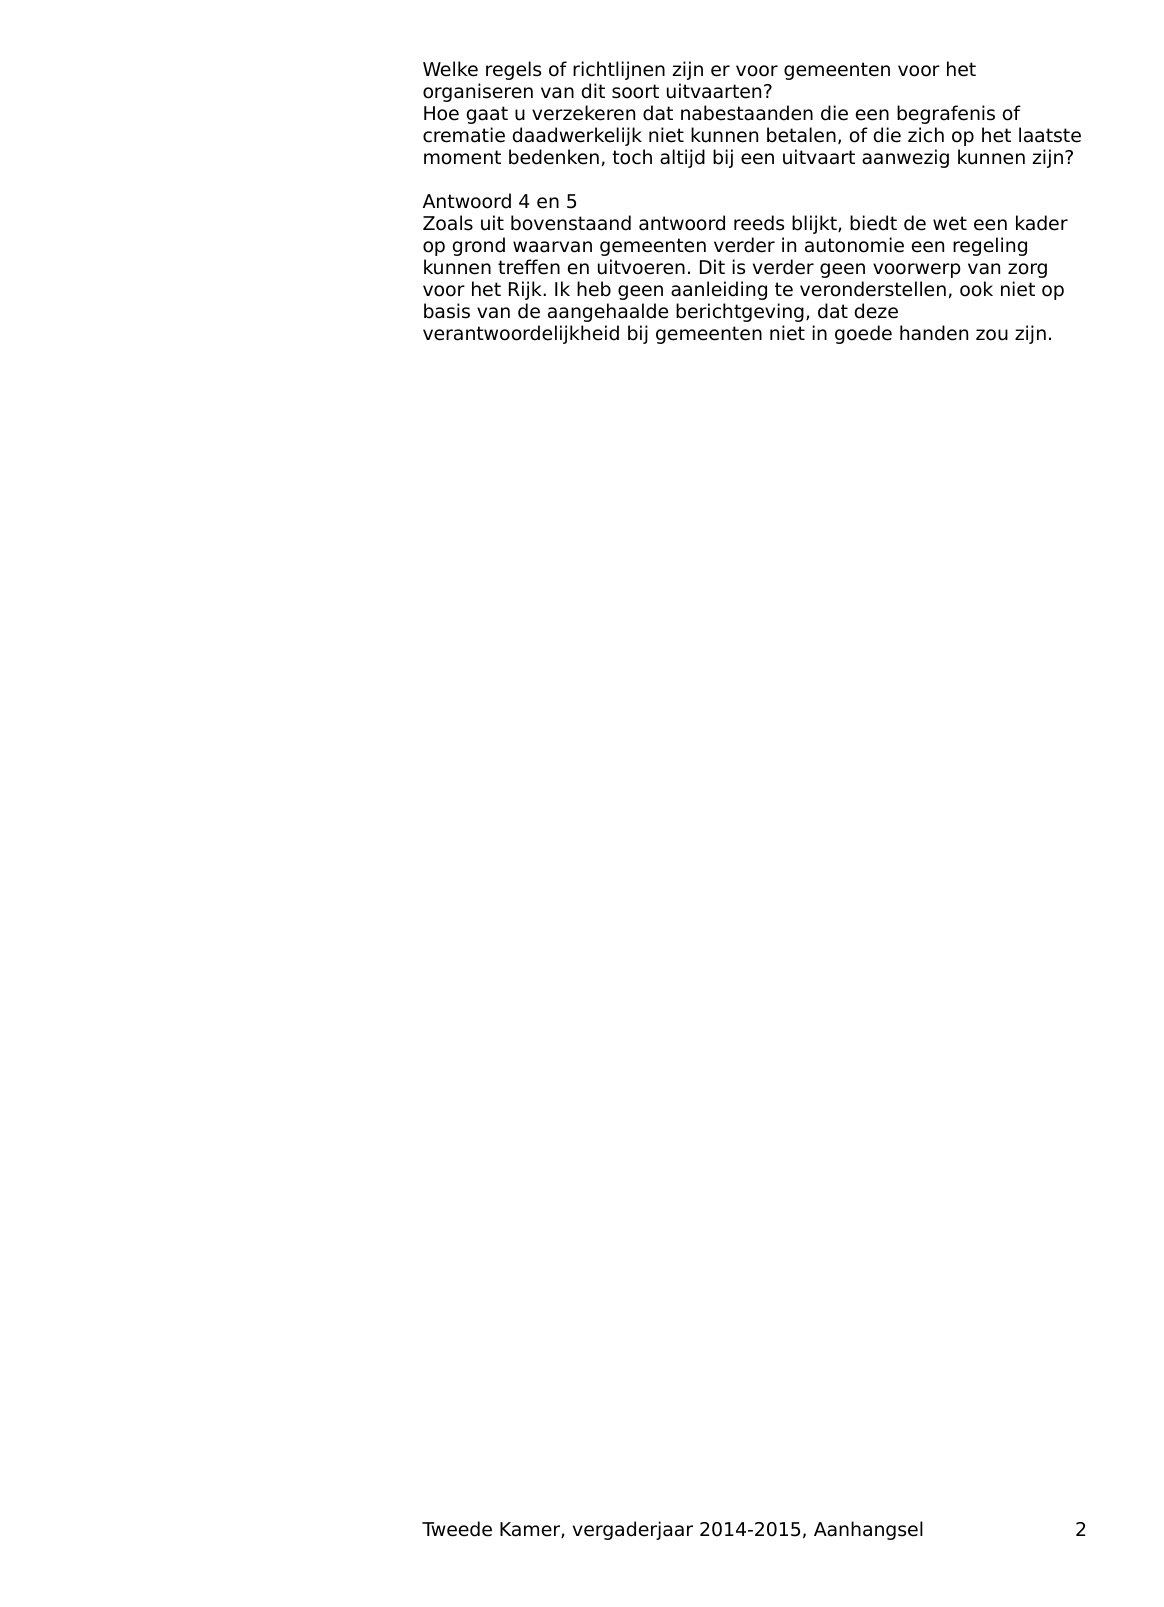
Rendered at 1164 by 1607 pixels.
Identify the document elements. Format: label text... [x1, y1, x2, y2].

text Antwoord 4 en 5 [422, 191, 1087, 213]
text Hoe gaat u verzekeren dat nabestaanden die een begrafenis of crematie daadwerkelijk niet kunnen betalen, of die zich op het laatste moment bedenken, toch altijd bij een uitvaart aanwezig kunnen zijn? [422, 103, 1087, 169]
text Zoals uit bovenstaand antwoord reeds blijkt, biedt de wet een kader op grond waarvan gemeenten verder in autonomie een regeling kunnen treffen en uitvoeren. Dit is verder geen voorwerp van zorg voor het Rijk. Ik heb geen aanleiding te veronderstellen, ook niet op basis van de aangehaalde berichtgeving, dat deze verantwoordelijkheid bij gemeenten niet in goede handen zou zijn. [422, 213, 1087, 345]
text Welke regels of richtlijnen zijn er voor gemeenten voor het organiseren van dit soort uitvaarten? [422, 59, 1087, 103]
